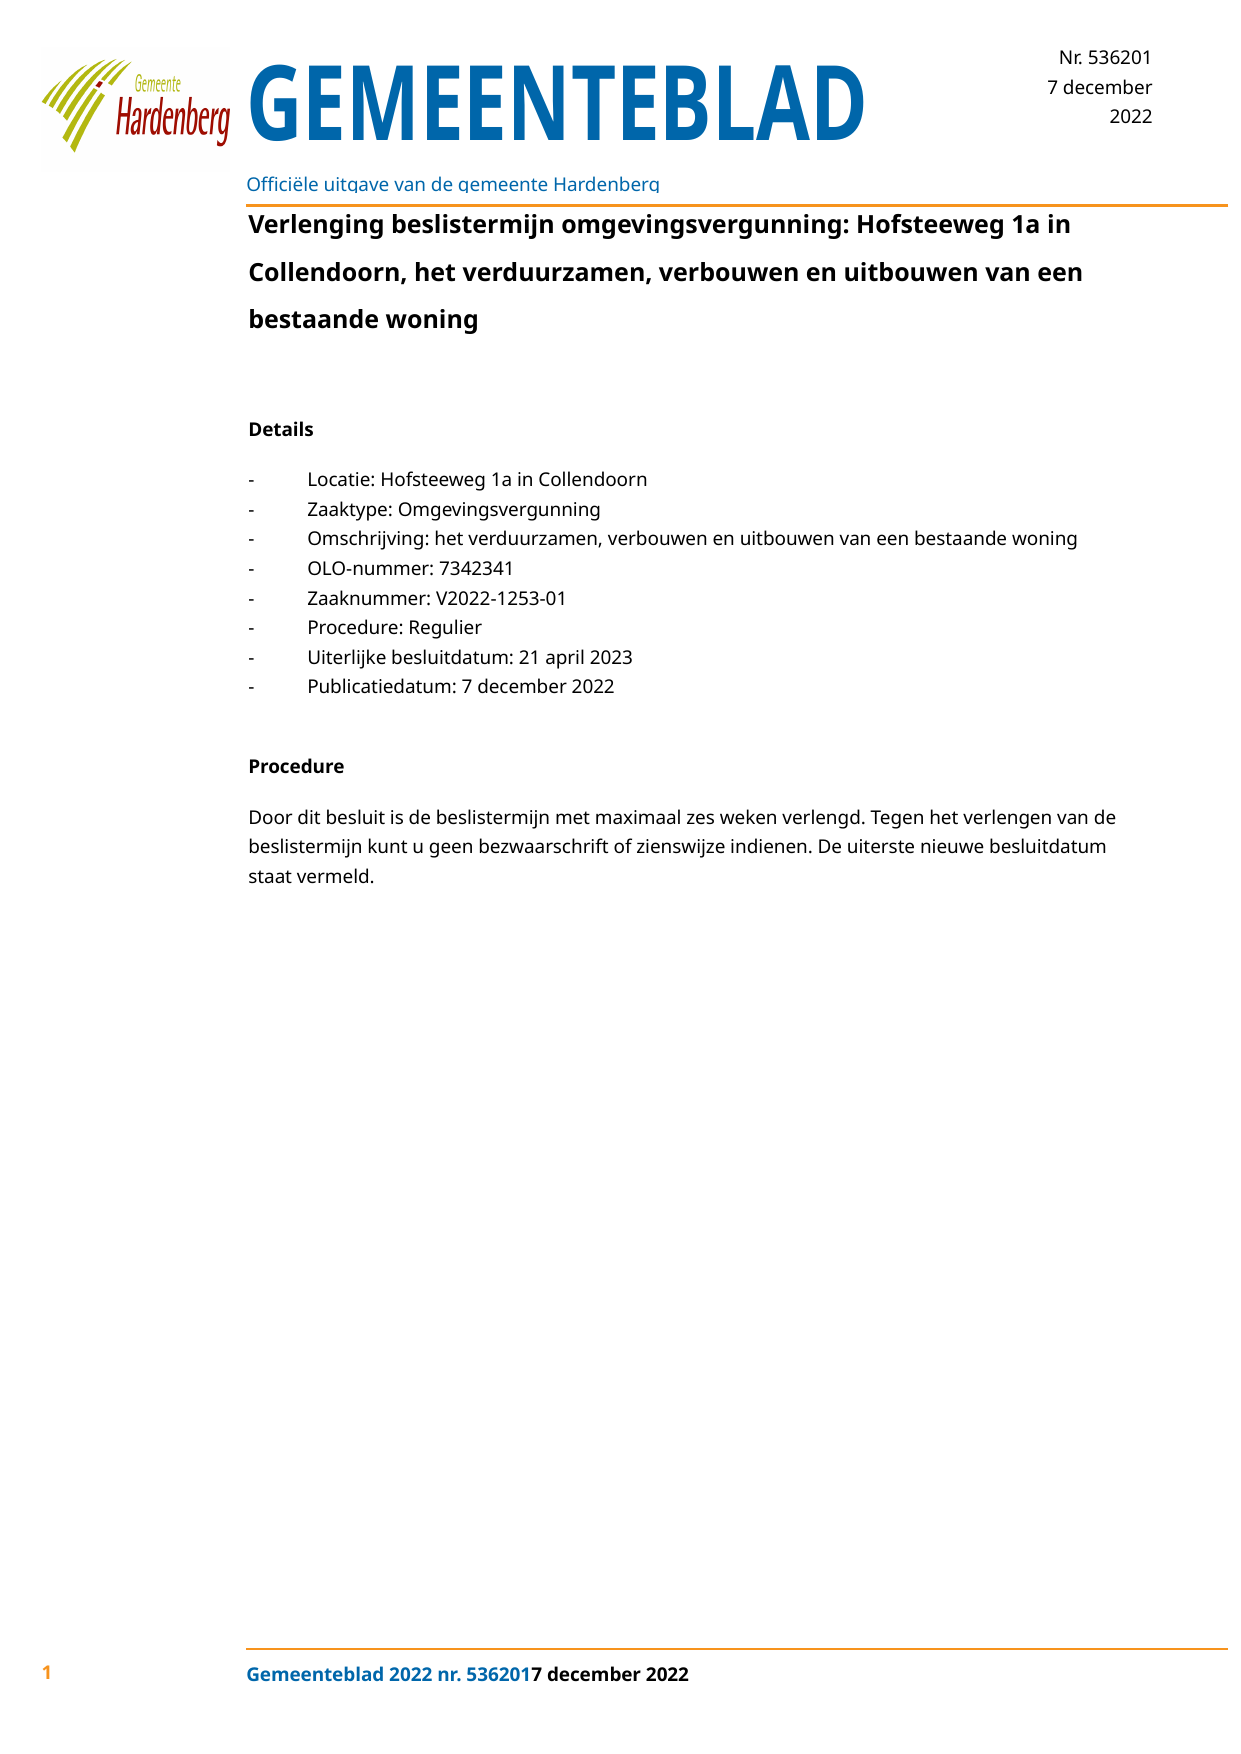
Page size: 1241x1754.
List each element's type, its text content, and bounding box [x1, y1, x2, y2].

text Verlenging beslistermijn omgevingsvergunning: Hofsteeweg 1a in Collendoorn, het verduurzamen, verbouwen en uitbouwen van een bestaande woning [248, 207, 1152, 336]
text Details [248, 416, 1152, 442]
list Omschrijving: het verduurzamen, verbouwen en uitbouwen van een bestaande woning [248, 526, 1152, 551]
picture [41, 47, 231, 172]
list Publicatiedatum: 7 december 2022 [248, 673, 1152, 699]
list Procedure: Regulier [248, 614, 1152, 640]
text Door dit besluit is de beslistermijn met maximaal zes weken verlengd. Tegen het verlengen van de beslistermijn kunt u geen bezwaarschrift of zienswijze indienen. De uiterste nieuwe besluitdatum staat vermeld. [248, 804, 1152, 889]
list Zaaktype: Omgevingsvergunning [248, 496, 1152, 522]
text Procedure [248, 753, 1152, 779]
list OLO-nummer: 7342341 [248, 555, 1152, 581]
list Zaaknummer: V2022-1253-01 [248, 585, 1152, 610]
list Locatie: Hofsteeweg 1a in Collendoorn [248, 466, 1152, 492]
list Uiterlijke besluitdatum: 21 april 2023 [248, 644, 1152, 669]
